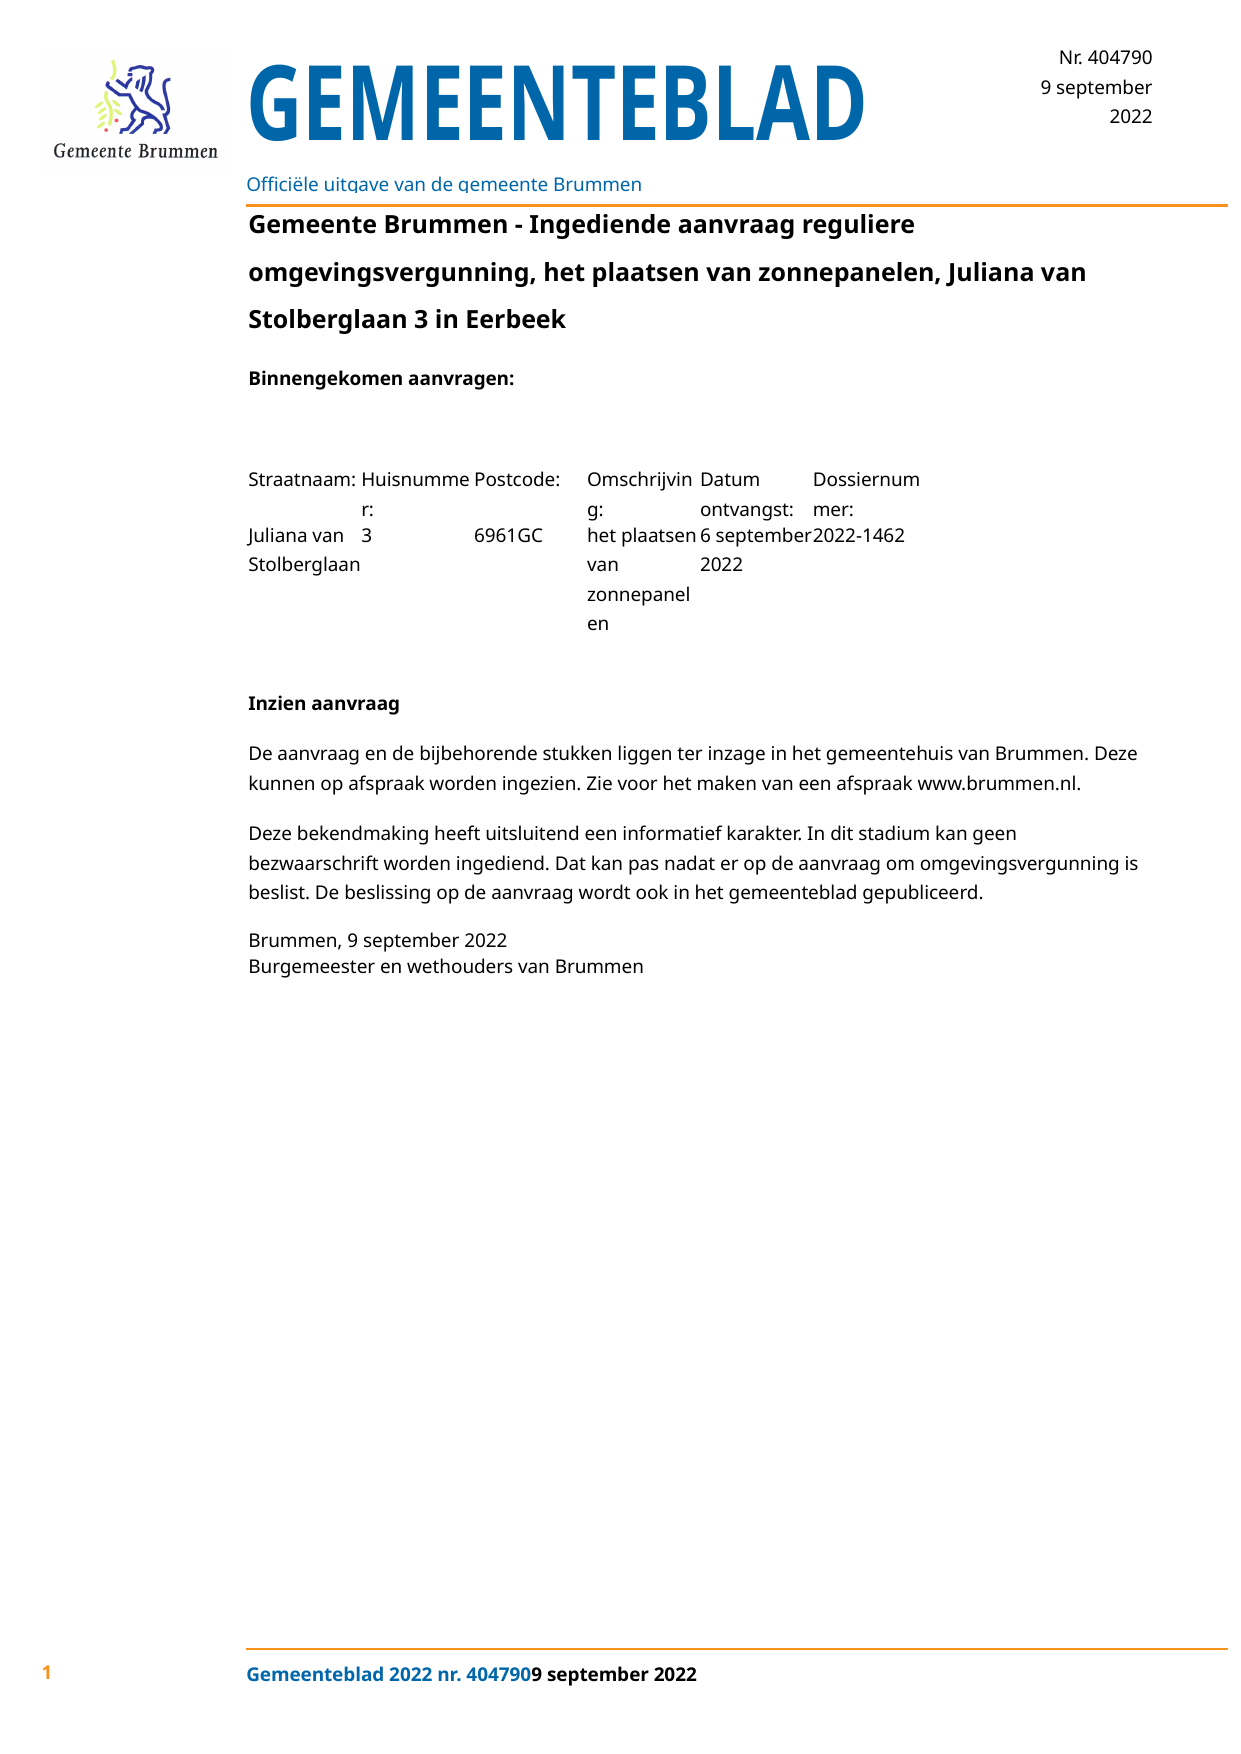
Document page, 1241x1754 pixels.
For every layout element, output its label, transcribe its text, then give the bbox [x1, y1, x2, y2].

table_cell Juliana van Stolberglaan [248, 522, 361, 636]
table_cell het plaatsen van zonnepanelen [587, 522, 700, 636]
table_header [1039, 466, 1152, 522]
picture [41, 47, 231, 172]
table_cell 6961GC [474, 522, 587, 636]
table_header Postcode: [474, 466, 587, 522]
text Brummen, 9 september 2022 [248, 927, 1152, 953]
text Burgemeester en wethouders van Brummen [248, 953, 1152, 979]
table_header Huisnummer: [361, 466, 474, 522]
table_header Omschrijving: [587, 466, 700, 522]
table_header Dossiernummer: [813, 466, 926, 522]
text Binnengekomen aanvragen: [248, 366, 1152, 391]
text Deze bekendmaking heeft uitsluitend een informatief karakter. In dit stadium kan geen bezwaarschrift worden ingediend. Dat kan pas nadat er op de aanvraag om omgevingsvergunning is beslist. De beslissing op de aanvraag wordt ook in het gemeenteblad gepubliceerd. [248, 820, 1152, 905]
text Inzien aanvraag [248, 690, 1152, 716]
text De aanvraag en de bijbehorende stukken liggen ter inzage in het gemeentehuis van Brummen. Deze kunnen op afspraak worden ingezien. Zie voor het maken van een afspraak www.brummen.nl. [248, 740, 1152, 796]
table_header Straatnaam: [248, 466, 361, 522]
table_cell 6 september 2022 [700, 522, 813, 636]
table_cell [1039, 522, 1152, 636]
text Gemeente Brummen - Ingediende aanvraag reguliere omgevingsvergunning, het plaatsen van zonnepanelen, Juliana van Stolberglaan 3 in Eerbeek [248, 207, 1152, 336]
table_header Datum ontvangst: [700, 466, 813, 522]
table_header [926, 466, 1038, 522]
table_cell 2022-1462 [813, 522, 926, 636]
table_cell [926, 522, 1038, 636]
table_cell 3 [361, 522, 474, 636]
